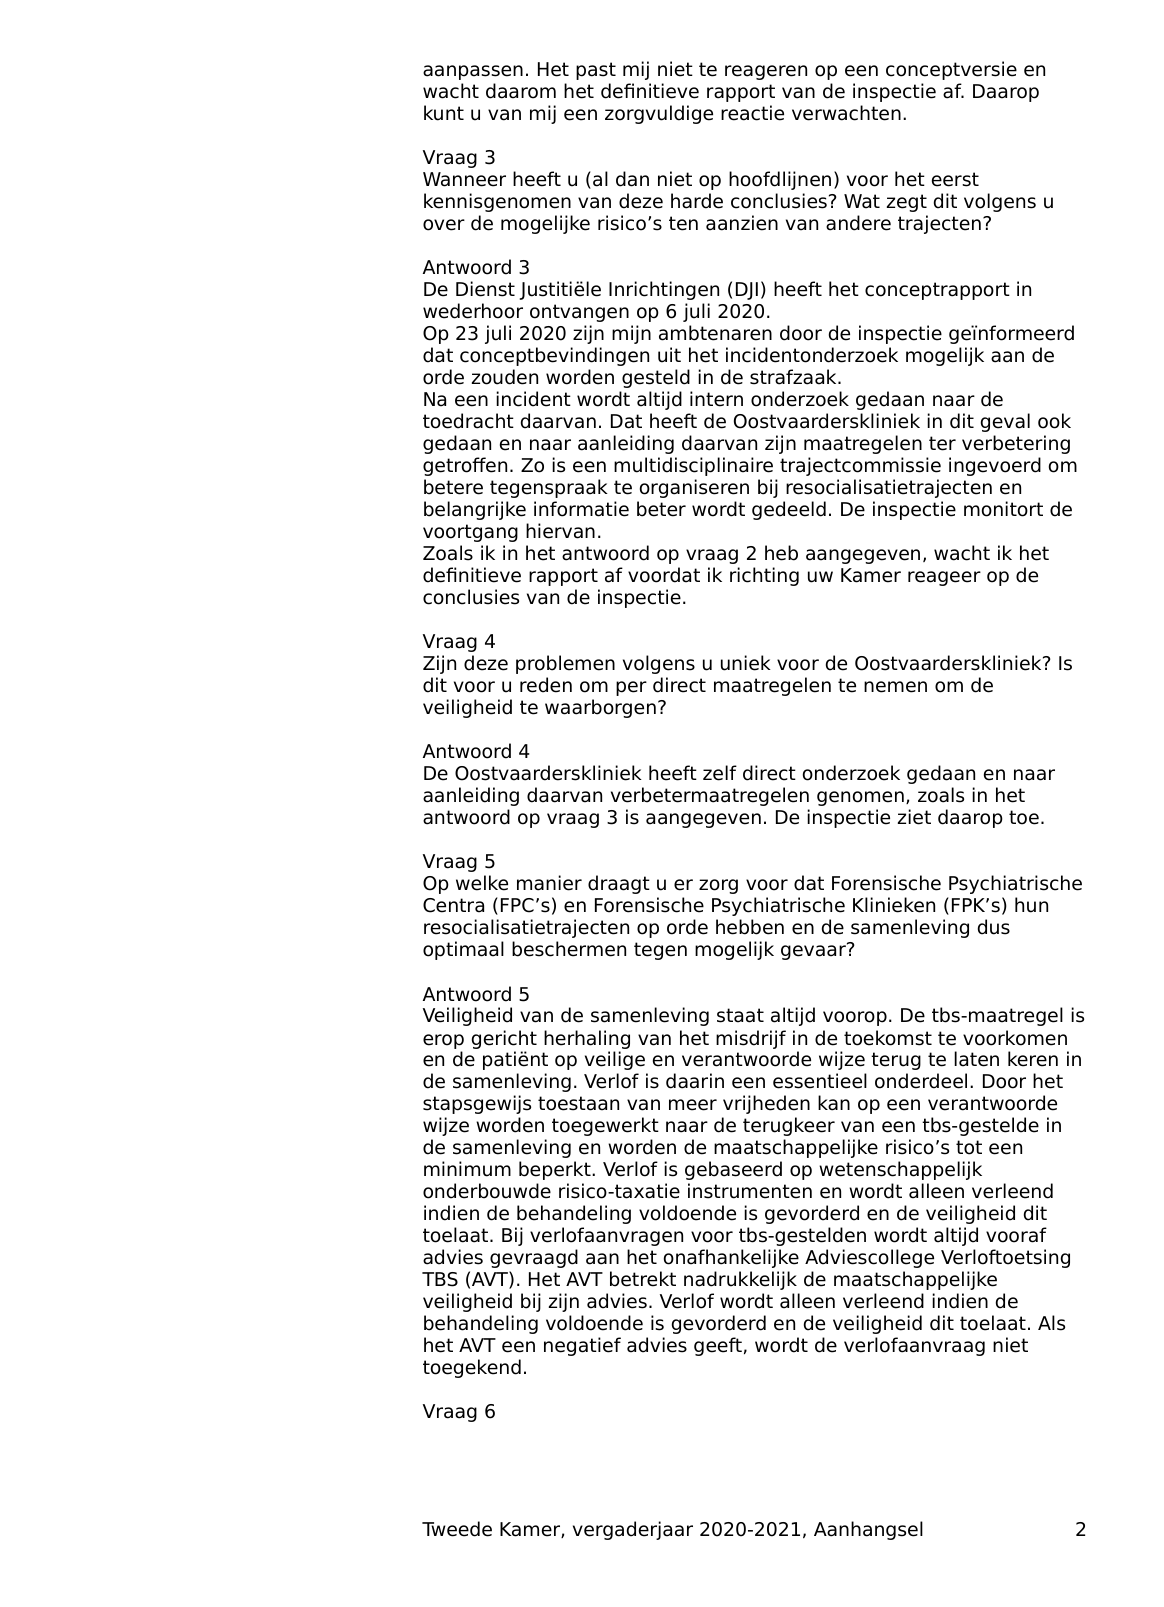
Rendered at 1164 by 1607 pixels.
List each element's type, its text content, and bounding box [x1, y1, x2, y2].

text Na een incident wordt altijd intern onderzoek gedaan naar de toedracht daarvan. Dat heeft de Oostvaarderskliniek in dit geval ook gedaan en naar aanleiding daarvan zijn maatregelen ter verbetering getroffen. Zo is een multidisciplinaire trajectcommissie ingevoerd om betere tegenspraak te organiseren bij resocialisatietrajecten en belangrijke informatie beter wordt gedeeld. De inspectie monitort de voortgang hiervan. [422, 389, 1087, 543]
text Wanneer heeft u (al dan niet op hoofdlijnen) voor het eerst kennisgenomen van deze harde conclusies? Wat zegt dit volgens u over de mogelijke risico’s ten aanzien van andere trajecten? [422, 169, 1087, 235]
text Vraag 5 [422, 851, 1087, 873]
text Zijn deze problemen volgens u uniek voor de Oostvaarderskliniek? Is dit voor u reden om per direct maatregelen te nemen om de veiligheid te waarborgen? [422, 653, 1087, 719]
text Antwoord 4 [422, 741, 1087, 763]
text Veiligheid van de samenleving staat altijd voorop. De tbs-maatregel is erop gericht herhaling van het misdrijf in de toekomst te voorkomen en de patiënt op veilige en verantwoorde wijze terug te laten keren in de samenleving. Verlof is daarin een essentieel onderdeel. Door het stapsgewijs toestaan van meer vrijheden kan op een verantwoorde wijze worden toegewerkt naar de terugkeer van een tbs-gestelde in de samenleving en worden de maatschappelijke risico’s tot een minimum beperkt. Verlof is gebaseerd op wetenschappelijk onderbouwde risico-taxatie instrumenten en wordt alleen verleend indien de behandeling voldoende is gevorderd en de veiligheid dit toelaat. Bij verlofaanvragen voor tbs-gestelden wordt altijd vooraf advies gevraagd aan het onafhankelijke Adviescollege Verloftoetsing TBS (AVT). Het AVT betrekt nadrukkelijk de maatschappelijke veiligheid bij zijn advies. Verlof wordt alleen verleend indien de behandeling voldoende is gevorderd en de veiligheid dit toelaat. Als het AVT een negatief advies geeft, wordt de verlofaanvraag niet toegekend. [422, 1005, 1087, 1379]
text De Oostvaarderskliniek heeft zelf direct onderzoek gedaan en naar aanleiding daarvan verbetermaatregelen genomen, zoals in het antwoord op vraag 3 is aangegeven. De inspectie ziet daarop toe. [422, 763, 1087, 829]
text Op 23 juli 2020 zijn mijn ambtenaren door de inspectie geïnformeerd dat conceptbevindingen uit het incidentonderzoek mogelijk aan de orde zouden worden gesteld in de strafzaak. [422, 323, 1087, 389]
text aanpassen. Het past mij niet te reageren op een conceptversie en wacht daarom het definitieve rapport van de inspectie af. Daarop kunt u van mij een zorgvuldige reactie verwachten. [422, 59, 1087, 125]
text Antwoord 3 [422, 257, 1087, 279]
text Zoals ik in het antwoord op vraag 2 heb aangegeven, wacht ik het definitieve rapport af voordat ik richting uw Kamer reageer op de conclusies van de inspectie. [422, 543, 1087, 609]
text Vraag 4 [422, 631, 1087, 653]
text Antwoord 5 [422, 983, 1087, 1005]
text De Dienst Justitiële Inrichtingen (DJI) heeft het conceptrapport in wederhoor ontvangen op 6 juli 2020. [422, 279, 1087, 323]
text Op welke manier draagt u er zorg voor dat Forensische Psychiatrische Centra (FPC’s) en Forensische Psychiatrische Klinieken (FPK’s) hun resocialisatietrajecten op orde hebben en de samenleving dus optimaal beschermen tegen mogelijk gevaar? [422, 873, 1087, 961]
text Vraag 3 [422, 147, 1087, 169]
text Vraag 6 [422, 1401, 1087, 1423]
